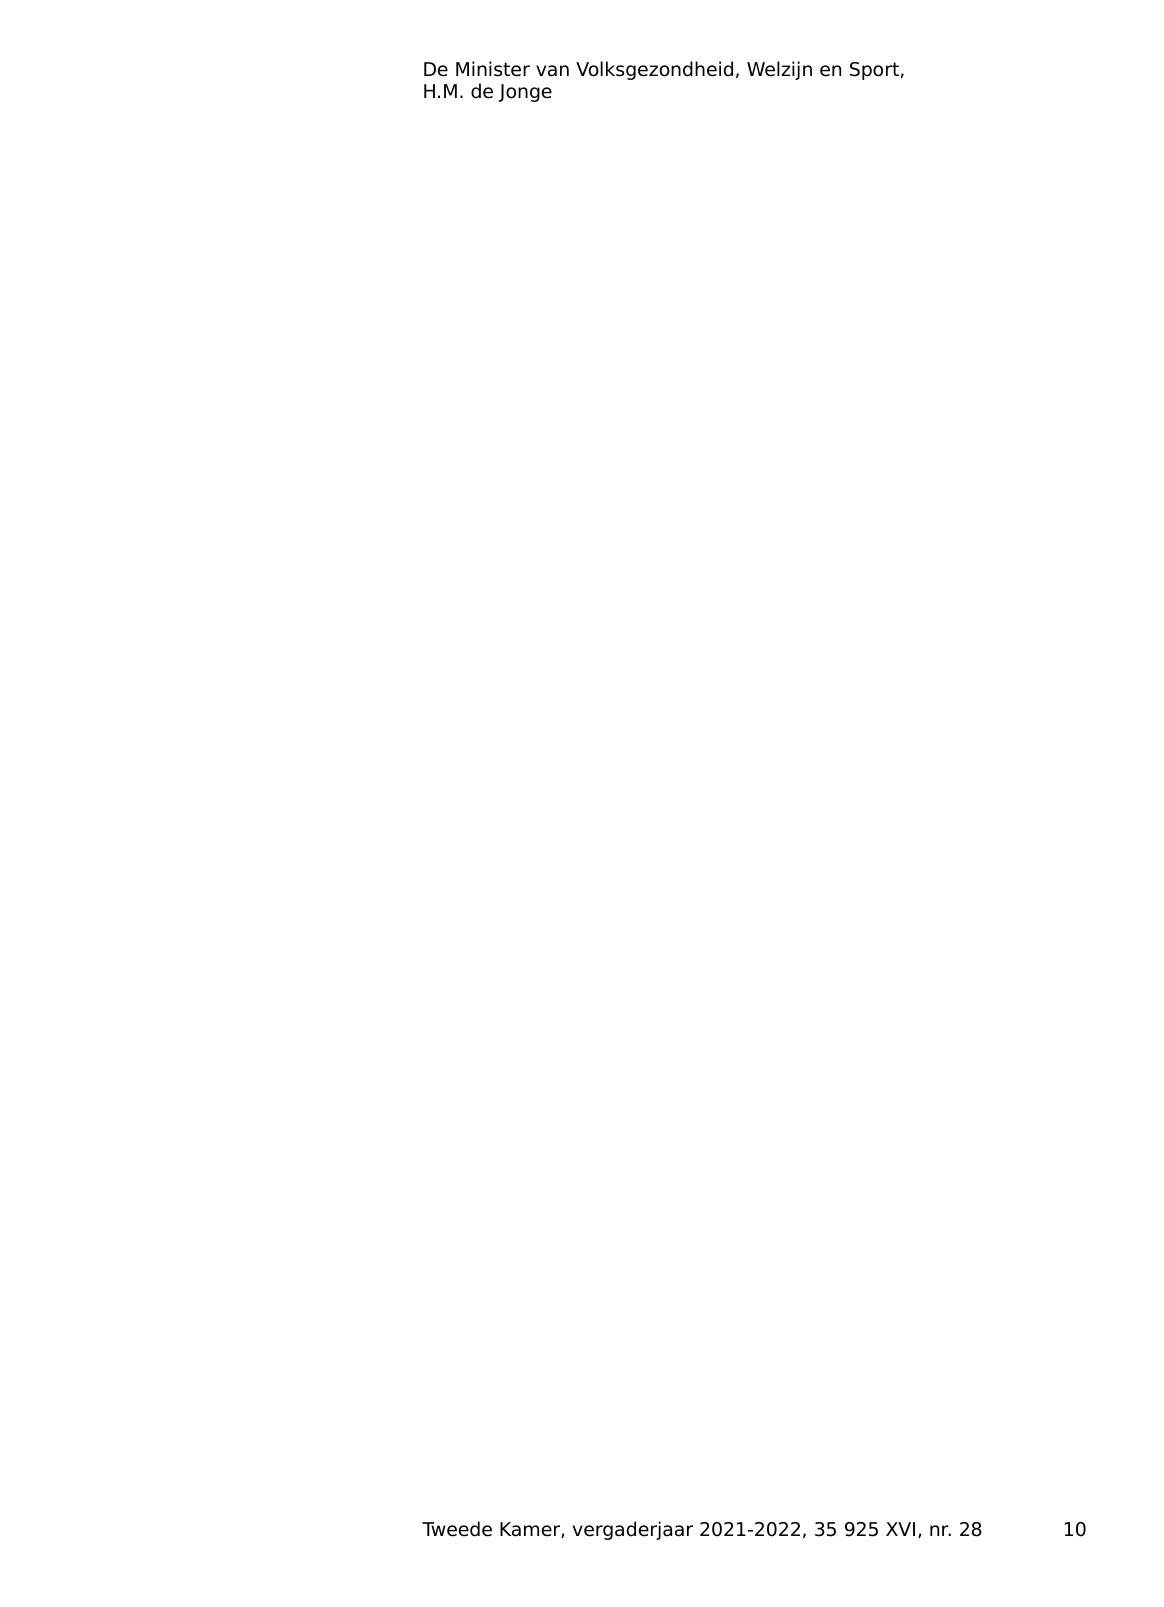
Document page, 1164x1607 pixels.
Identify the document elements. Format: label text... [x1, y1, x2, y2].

text De Minister van Volksgezondheid, Welzijn en Sport, H.M. de Jonge [422, 59, 1087, 103]
